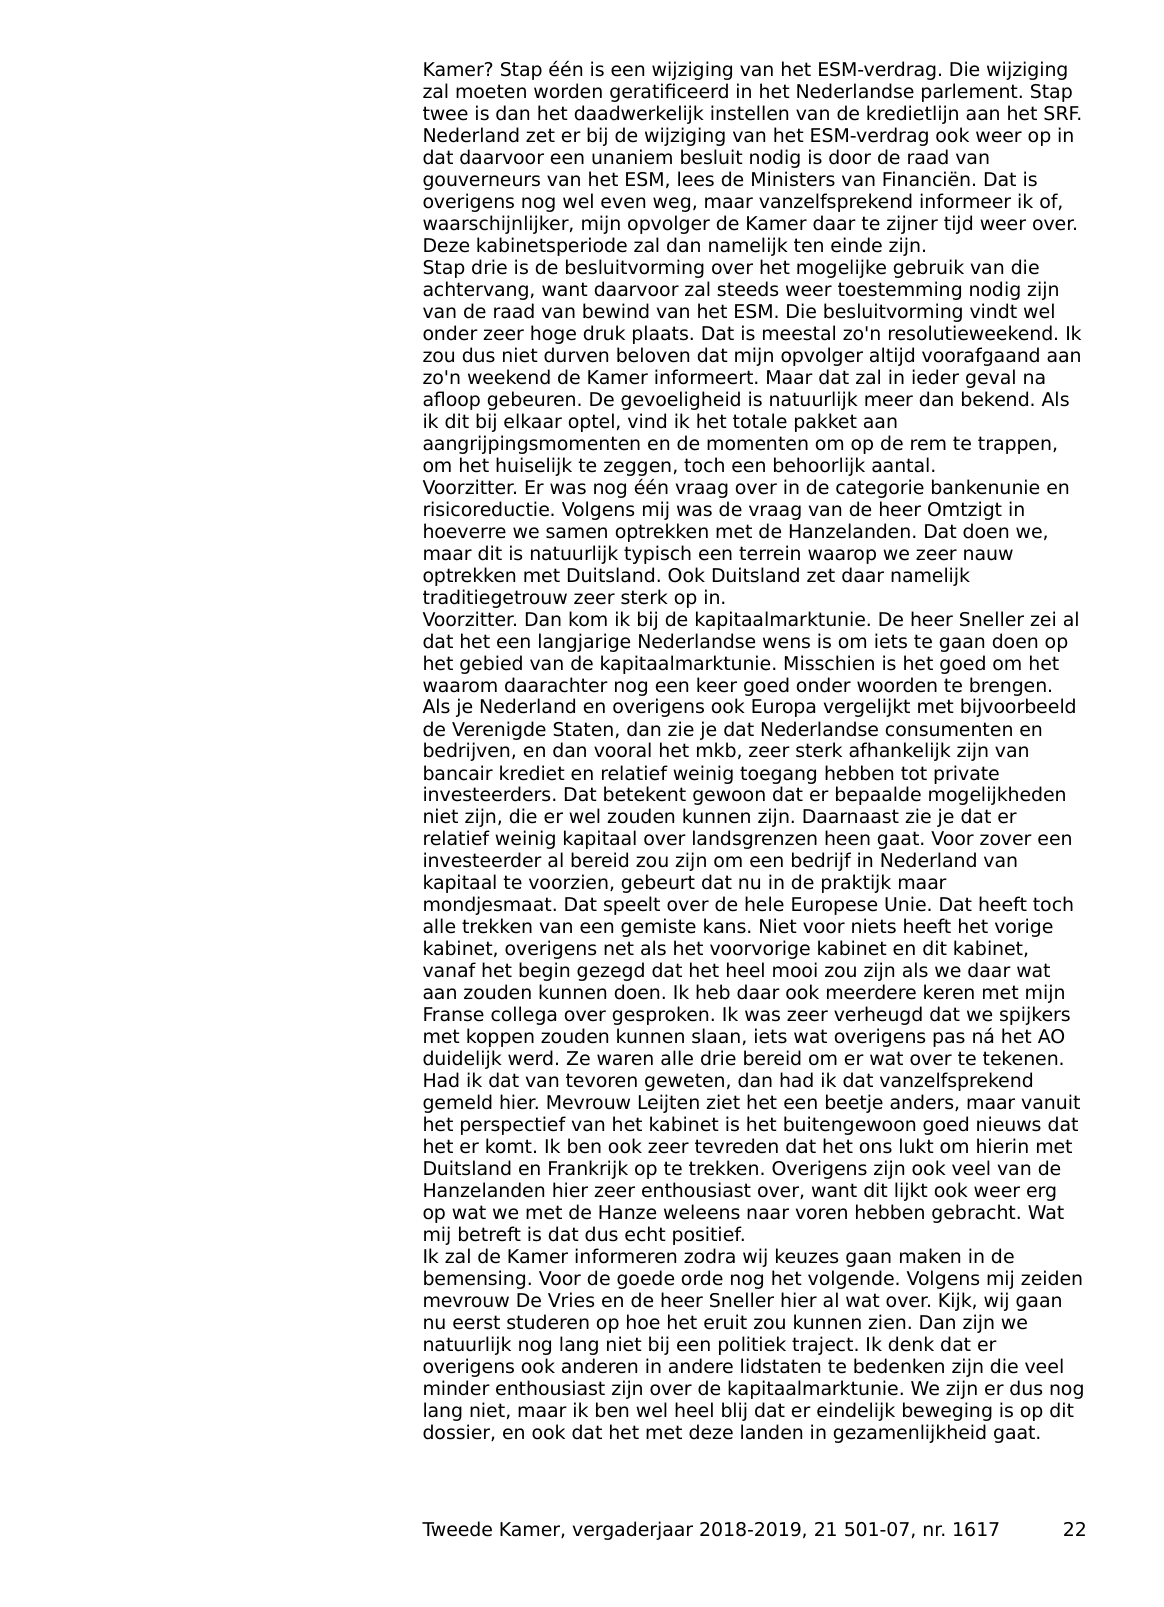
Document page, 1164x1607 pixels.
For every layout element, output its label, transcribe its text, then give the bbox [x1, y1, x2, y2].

text Voorzitter. Dan kom ik bij de kapitaalmarktunie. De heer Sneller zei al dat het een langjarige Nederlandse wens is om iets te gaan doen op het gebied van de kapitaalmarktunie. Misschien is het goed om het waarom daarachter nog een keer goed onder woorden te brengen. Als je Nederland en overigens ook Europa vergelijkt met bijvoorbeeld de Verenigde Staten, dan zie je dat Nederlandse consumenten en bedrijven, en dan vooral het mkb, zeer sterk afhankelijk zijn van bancair krediet en relatief weinig toegang hebben tot private investeerders. Dat betekent gewoon dat er bepaalde mogelijkheden niet zijn, die er wel zouden kunnen zijn. Daarnaast zie je dat er relatief weinig kapitaal over landsgrenzen heen gaat. Voor zover een investeerder al bereid zou zijn om een bedrijf in Nederland van kapitaal te voorzien, gebeurt dat nu in de praktijk maar mondjesmaat. Dat speelt over de hele Europese Unie. Dat heeft toch alle trekken van een gemiste kans. Niet voor niets heeft het vorige kabinet, overigens net als het voorvorige kabinet en dit kabinet, vanaf het begin gezegd dat het heel mooi zou zijn als we daar wat aan zouden kunnen doen. Ik heb daar ook meerdere keren met mijn Franse collega over gesproken. Ik was zeer verheugd dat we spijkers met koppen zouden kunnen slaan, iets wat overigens pas ná het AO duidelijk werd. Ze waren alle drie bereid om er wat over te tekenen. Had ik dat van tevoren geweten, dan had ik dat vanzelfsprekend gemeld hier. Mevrouw Leijten ziet het een beetje anders, maar vanuit het perspectief van het kabinet is het buitengewoon goed nieuws dat het er komt. Ik ben ook zeer tevreden dat het ons lukt om hierin met Duitsland en Frankrijk op te trekken. Overigens zijn ook veel van de Hanzelanden hier zeer enthousiast over, want dit lijkt ook weer erg op wat we met de Hanze weleens naar voren hebben gebracht. Wat mij betreft is dat dus echt positief. [422, 608, 1087, 1246]
text Stap drie is de besluitvorming over het mogelijke gebruik van die achtervang, want daarvoor zal steeds weer toestemming nodig zijn van de raad van bewind van het ESM. Die besluitvorming vindt wel onder zeer hoge druk plaats. Dat is meestal zo'n resolutieweekend. Ik zou dus niet durven beloven dat mijn opvolger altijd voorafgaand aan zo'n weekend de Kamer informeert. Maar dat zal in ieder geval na afloop gebeuren. De gevoeligheid is natuurlijk meer dan bekend. Als ik dit bij elkaar optel, vind ik het totale pakket aan aangrijpingsmomenten en de momenten om op de rem te trappen, om het huiselijk te zeggen, toch een behoorlijk aantal. [422, 257, 1087, 477]
text Ik zal de Kamer informeren zodra wij keuzes gaan maken in de bemensing. Voor de goede orde nog het volgende. Volgens mij zeiden mevrouw De Vries en de heer Sneller hier al wat over. Kijk, wij gaan nu eerst studeren op hoe het eruit zou kunnen zien. Dan zijn we natuurlijk nog lang niet bij een politiek traject. Ik denk dat er overigens ook anderen in andere lidstaten te bedenken zijn die veel minder enthousiast zijn over de kapitaalmarktunie. We zijn er dus nog lang niet, maar ik ben wel heel blij dat er eindelijk beweging is op dit dossier, en ook dat het met deze landen in gezamenlijkheid gaat. [422, 1246, 1087, 1444]
text Kamer? Stap één is een wijziging van het ESM-verdrag. Die wijziging zal moeten worden geratificeerd in het Nederlandse parlement. Stap twee is dan het daadwerkelijk instellen van de kredietlijn aan het SRF. Nederland zet er bij de wijziging van het ESM-verdrag ook weer op in dat daarvoor een unaniem besluit nodig is door de raad van gouverneurs van het ESM, lees de Ministers van Financiën. Dat is overigens nog wel even weg, maar vanzelfsprekend informeer ik of, waarschijnlijker, mijn opvolger de Kamer daar te zijner tijd weer over. Deze kabinetsperiode zal dan namelijk ten einde zijn. [422, 59, 1087, 257]
text Voorzitter. Er was nog één vraag over in de categorie bankenunie en risicoreductie. Volgens mij was de vraag van de heer Omtzigt in hoeverre we samen optrekken met de Hanzelanden. Dat doen we, maar dit is natuurlijk typisch een terrein waarop we zeer nauw optrekken met Duitsland. Ook Duitsland zet daar namelijk traditiegetrouw zeer sterk op in. [422, 477, 1087, 608]
